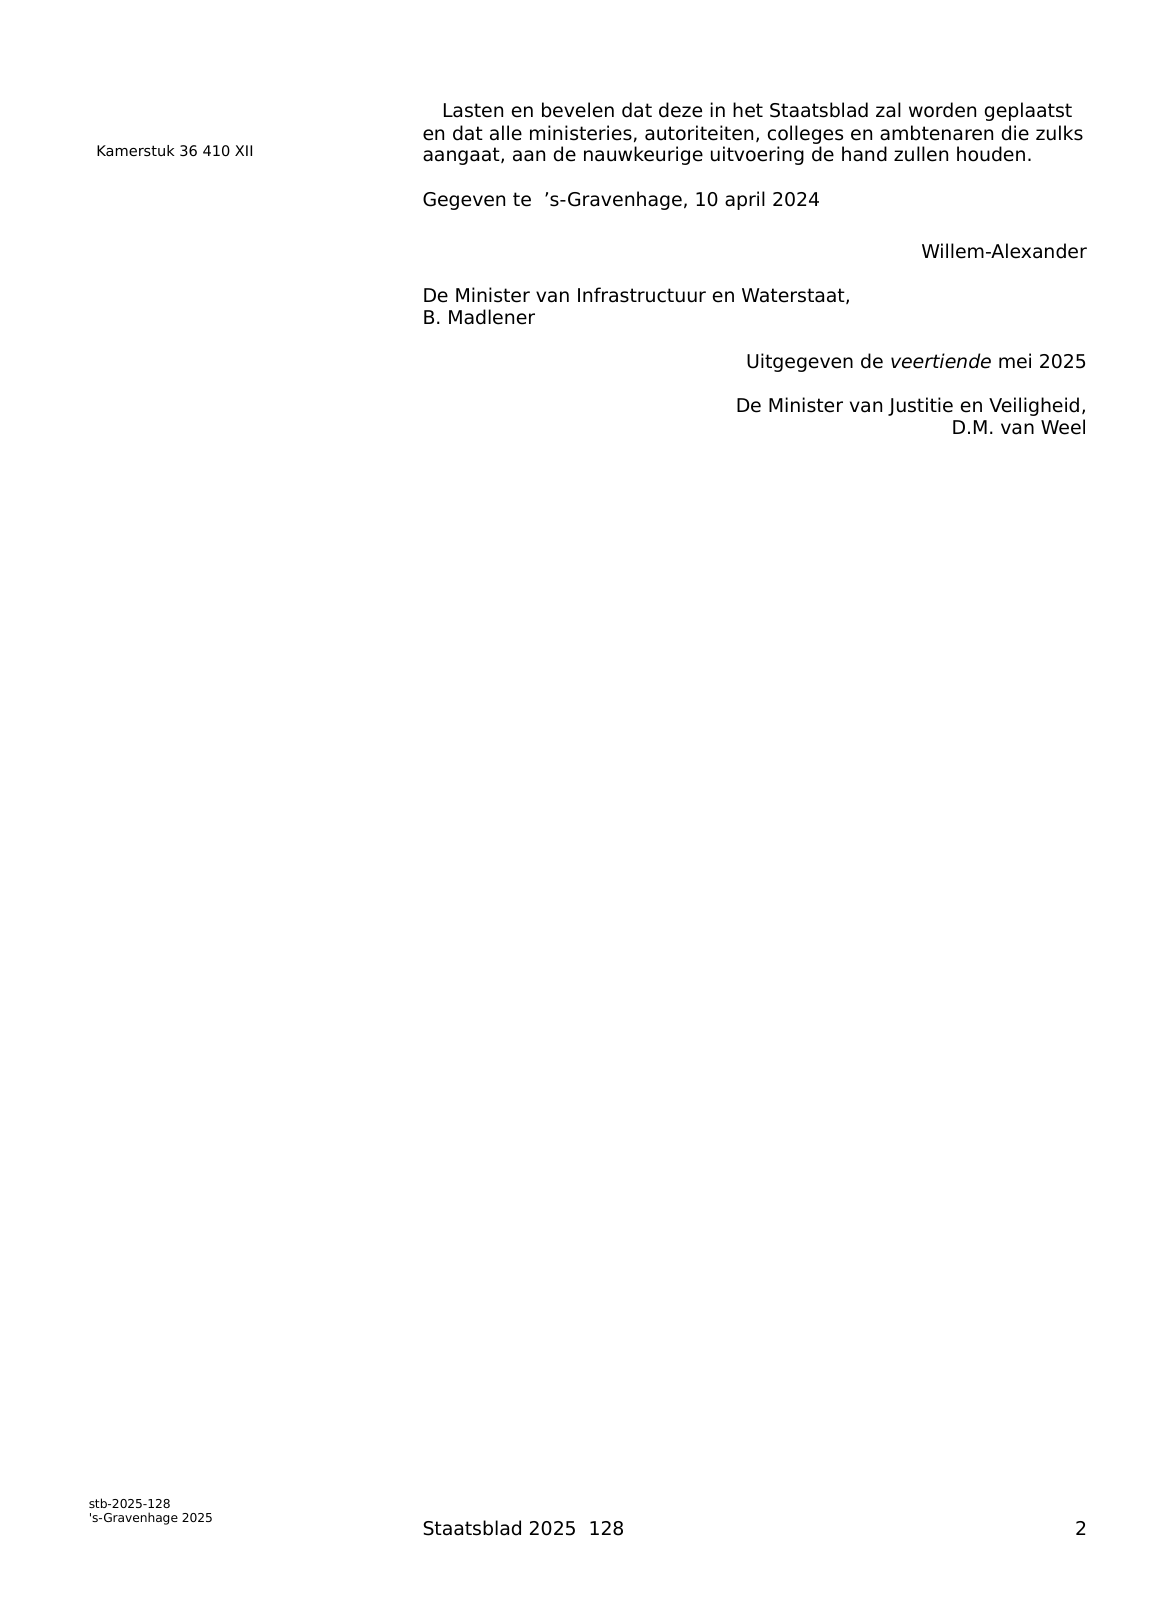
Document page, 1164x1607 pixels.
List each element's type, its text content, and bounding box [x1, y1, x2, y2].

text Gegeven te ’s-Gravenhage, 10 april 2024 [422, 188, 1087, 211]
text Kamerstuk 36 410 XII [77, 143, 396, 160]
text stb-2025-128 [88, 1497, 323, 1511]
text Lasten en bevelen dat deze in het Staatsblad zal worden geplaatst en dat alle ministeries, autoriteiten, colleges en ambtenaren die zulks aangaat, aan de nauwkeurige uitvoering de hand zullen houden. [422, 100, 1087, 166]
text De Minister van Justitie en Veiligheid, D.M. van Weel [422, 395, 1087, 439]
text De Minister van Infrastructuur en Waterstaat, B. Madlener [422, 285, 1087, 329]
text Uitgegeven de veertiende mei 2025 [422, 351, 1087, 373]
text 's-Gravenhage 2025 [88, 1511, 323, 1525]
text Willem-Alexander [422, 241, 1087, 262]
